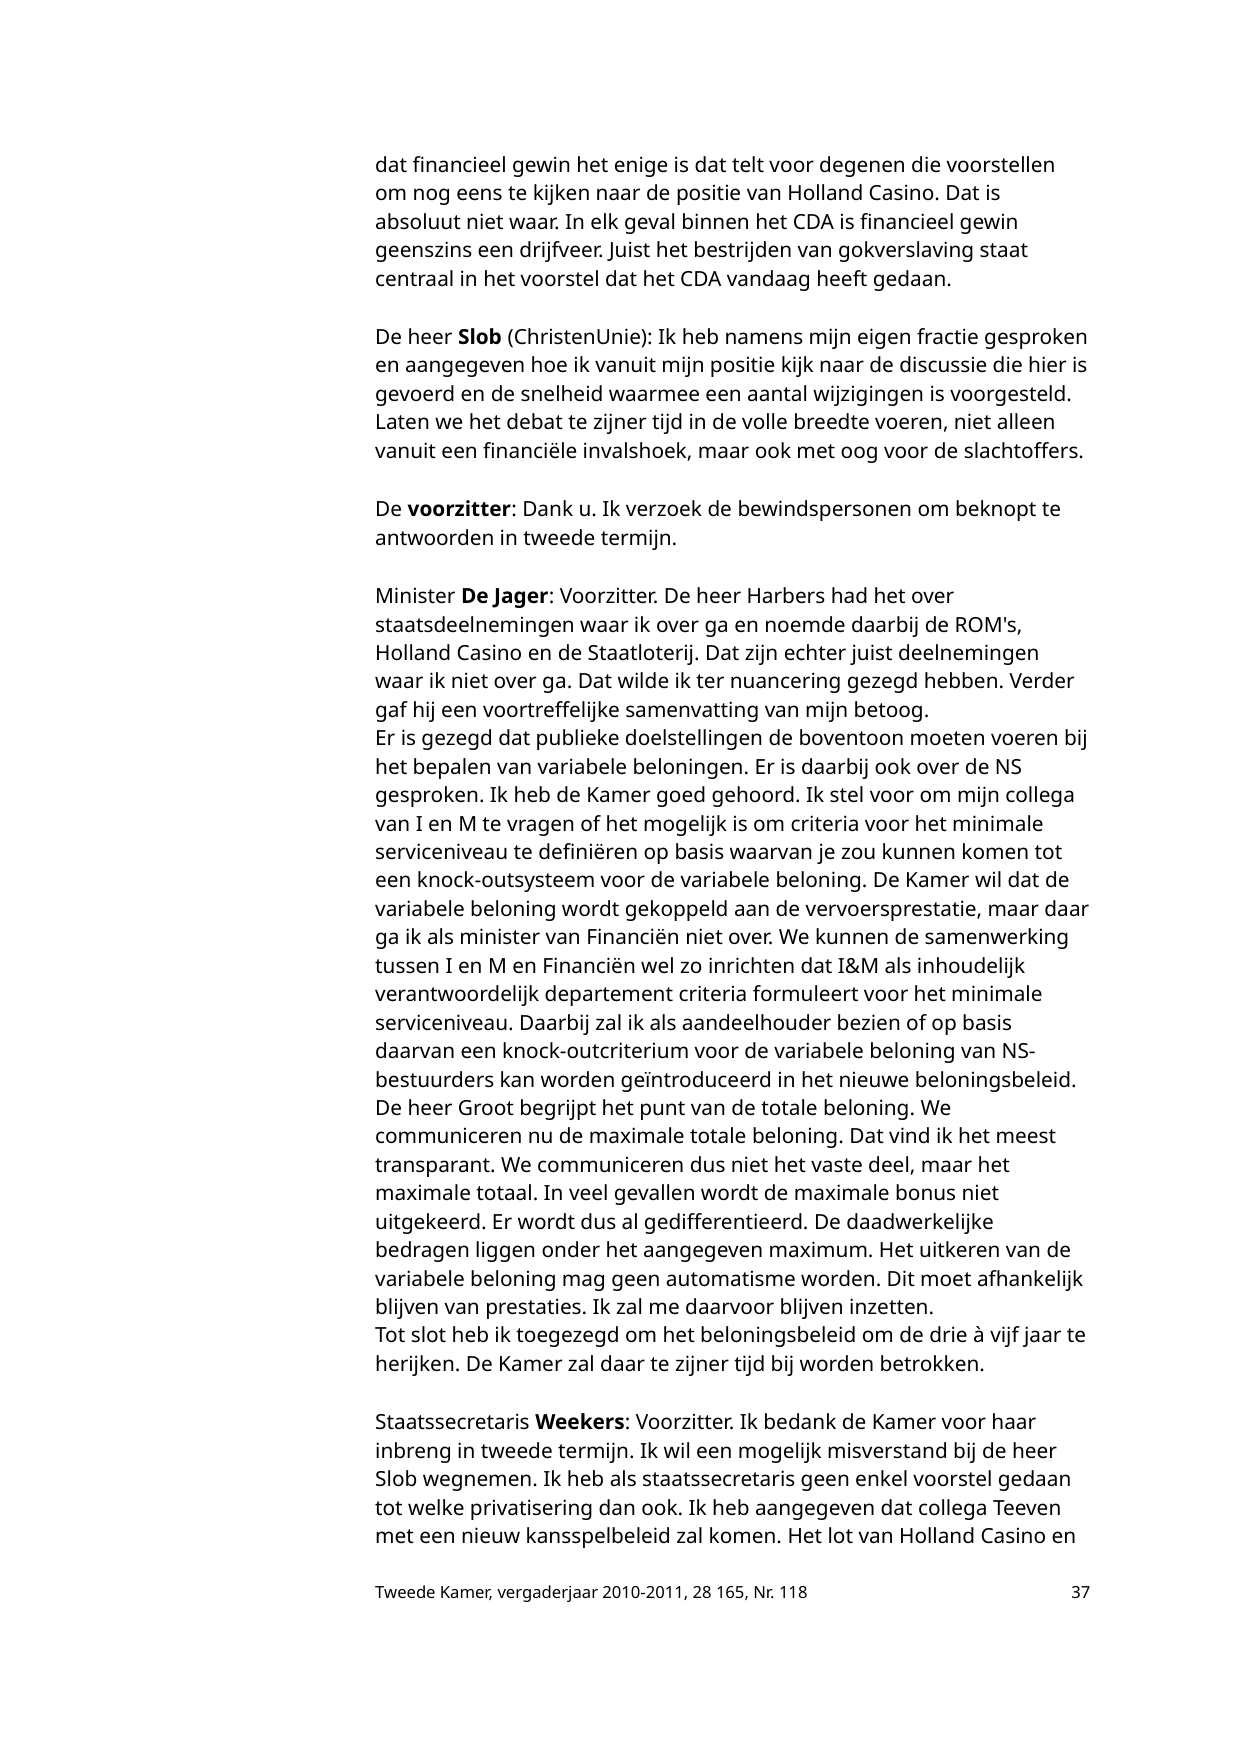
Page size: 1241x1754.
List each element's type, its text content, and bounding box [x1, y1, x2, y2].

text De voorzitter: Dank u. Ik verzoek de bewindspersonen om beknopt te antwoorden in tweede termijn. [375, 494, 1090, 551]
text Tot slot heb ik toegezegd om het beloningsbeleid om de drie à vijf jaar te herijken. De Kamer zal daar te zijner tijd bij worden betrokken. [375, 1321, 1090, 1377]
text Minister De Jager: Voorzitter. De heer Harbers had het over staatsdeelnemingen waar ik over ga en noemde daarbij de ROM's, Holland Casino en de Staatloterij. Dat zijn echter juist deelnemingen waar ik niet over ga. Dat wilde ik ter nuancering gezegd hebben. Verder gaf hij een voortreffelijke samenvatting van mijn betoog. [375, 581, 1090, 723]
text De heer Slob (ChristenUnie): Ik heb namens mijn eigen fractie gesproken en aangegeven hoe ik vanuit mijn positie kijk naar de discussie die hier is gevoerd en de snelheid waarmee een aantal wijzigingen is voorgesteld. Laten we het debat te zijner tijd in de volle breedte voeren, niet alleen vanuit een financiële invalshoek, maar ook met oog voor de slachtoffers. [375, 322, 1090, 464]
text dat financieel gewin het enige is dat telt voor degenen die voorstellen om nog eens te kijken naar de positie van Holland Casino. Dat is absoluut niet waar. In elk geval binnen het CDA is financieel gewin geenszins een drijfveer. Juist het bestrijden van gokverslaving staat centraal in het voorstel dat het CDA vandaag heeft gedaan. [375, 150, 1090, 292]
text Er is gezegd dat publieke doelstellingen de boventoon moeten voeren bij het bepalen van variabele beloningen. Er is daarbij ook over de NS gesproken. Ik heb de Kamer goed gehoord. Ik stel voor om mijn collega van I en M te vragen of het mogelijk is om criteria voor het minimale serviceniveau te definiëren op basis waarvan je zou kunnen komen tot een knock-outsysteem voor de variabele beloning. De Kamer wil dat de variabele beloning wordt gekoppeld aan de vervoersprestatie, maar daar ga ik als minister van Financiën niet over. We kunnen de samenwerking tussen I en M en Financiën wel zo inrichten dat I&M als inhoudelijk verantwoordelijk departement criteria formuleert voor het minimale serviceniveau. Daarbij zal ik als aandeelhouder bezien of op basis daarvan een knock-outcriterium voor de variabele beloning van NS-bestuurders kan worden geïntroduceerd in het nieuwe beloningsbeleid. [375, 723, 1090, 1093]
text Staatssecretaris Weekers: Voorzitter. Ik bedank de Kamer voor haar inbreng in tweede termijn. Ik wil een mogelijk misverstand bij de heer Slob wegnemen. Ik heb als staatssecretaris geen enkel voorstel gedaan tot welke privatisering dan ook. Ik heb aangegeven dat collega Teeven met een nieuw kansspelbeleid zal komen. Het lot van Holland Casino en [375, 1407, 1090, 1550]
text De heer Groot begrijpt het punt van de totale beloning. We communiceren nu de maximale totale beloning. Dat vind ik het meest transparant. We communiceren dus niet het vaste deel, maar het maximale totaal. In veel gevallen wordt de maximale bonus niet uitgekeerd. Er wordt dus al gedifferentieerd. De daadwerkelijke bedragen liggen onder het aangegeven maximum. Het uitkeren van de variabele beloning mag geen automatisme worden. Dit moet afhankelijk blijven van prestaties. Ik zal me daarvoor blijven inzetten. [375, 1093, 1090, 1321]
